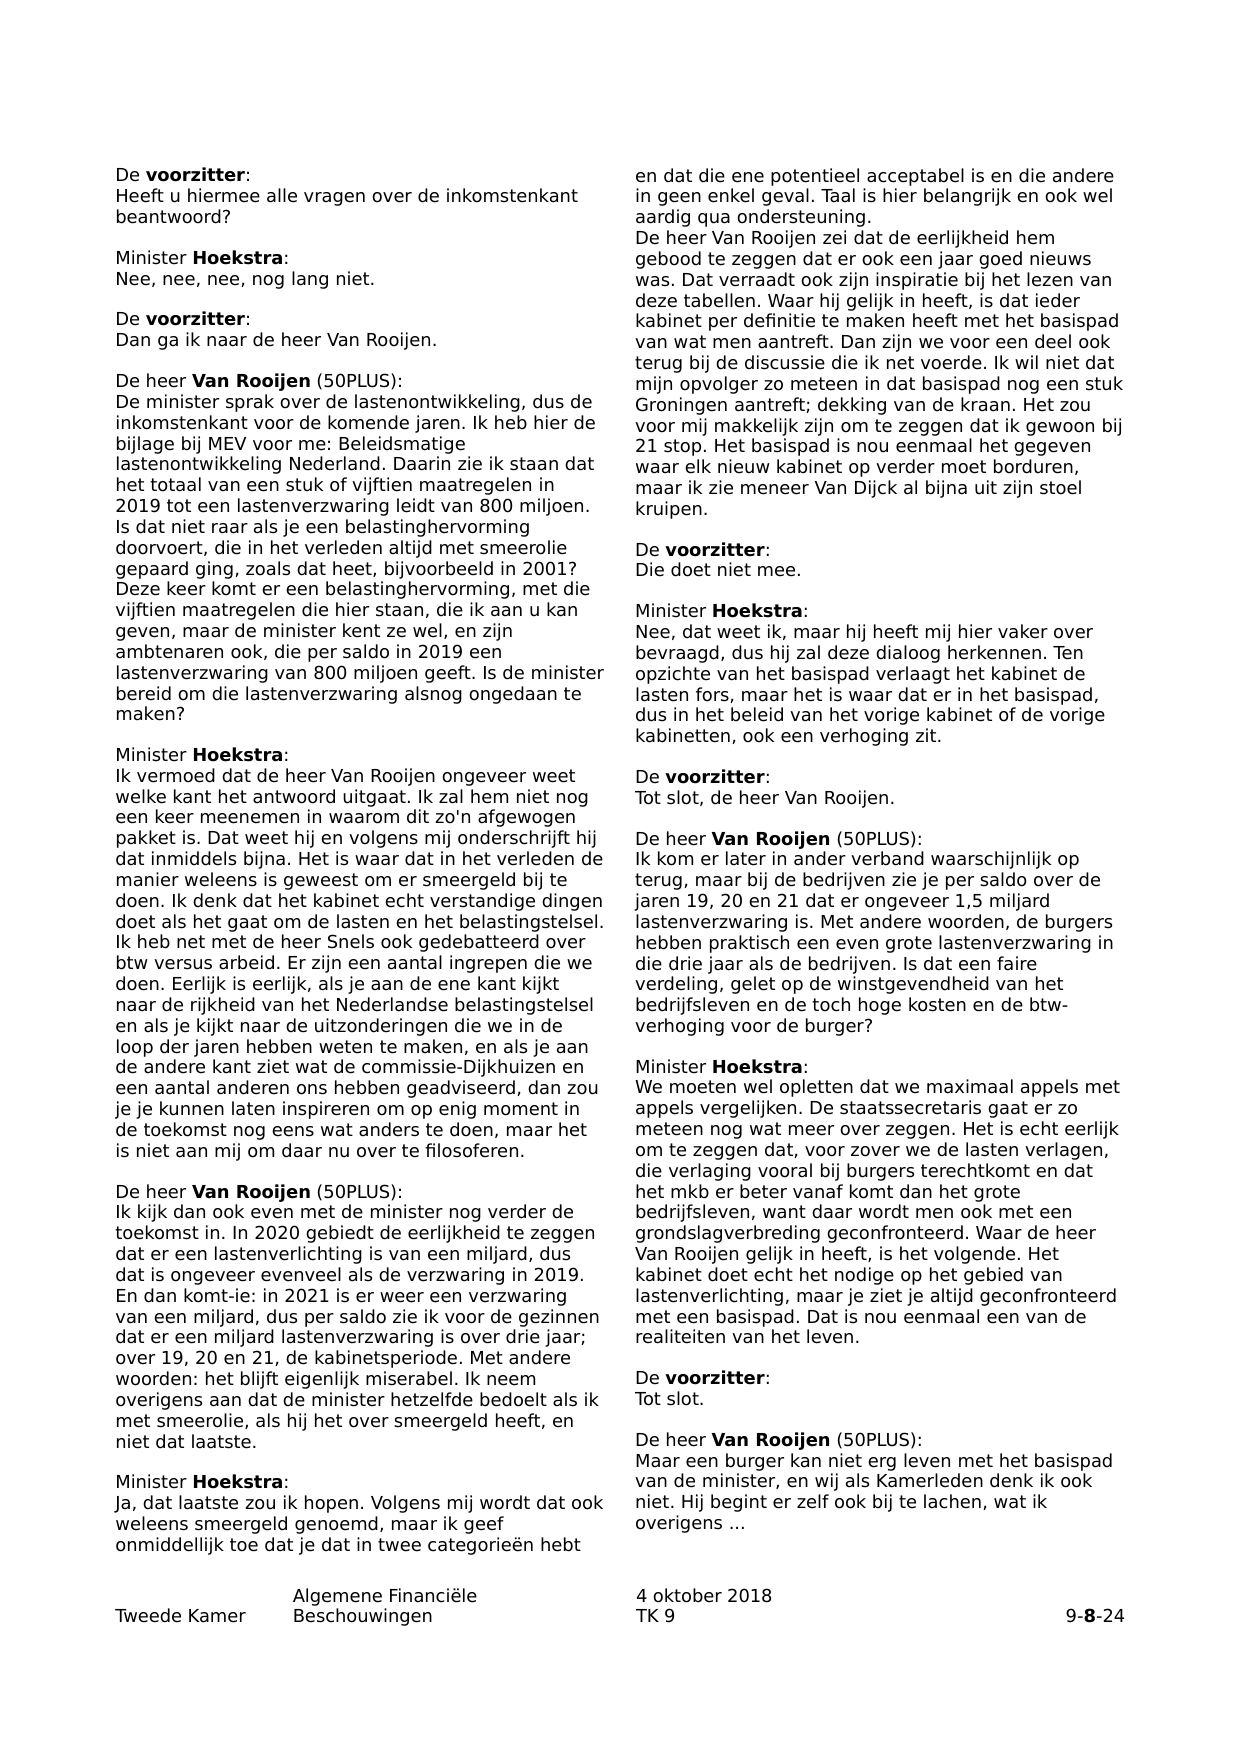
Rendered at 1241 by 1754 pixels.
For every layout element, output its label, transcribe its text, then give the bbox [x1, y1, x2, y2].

text De heer Van Rooijen (50PLUS): [115, 1181, 605, 1202]
text De heer Van Rooijen (50PLUS): [635, 828, 1125, 849]
text Nee, nee, nee, nog lang niet. [115, 268, 605, 289]
text Nee, dat weet ik, maar hij heeft mij hier vaker over bevraagd, dus hij zal deze dialoog herkennen. Ten opzichte van het basispad verlaagt het kabinet de lasten fors, maar het is waar dat er in het basispad, dus in het beleid van het vorige kabinet of de vorige kabinetten, ook een verhoging zit. [635, 622, 1125, 747]
text We moeten wel opletten dat we maximaal appels met appels vergelijken. De staatssecretaris gaat er zo meteen nog wat meer over zeggen. Het is echt eerlijk om te zeggen dat, voor zover we de lasten verlagen, die verlaging vooral bij burgers terechtkomt en dat het mkb er beter vanaf komt dan het grote bedrijfsleven, want daar wordt men ook met een grondslagverbreding geconfronteerd. Waar de heer Van Rooijen gelijk in heeft, is het volgende. Het kabinet doet echt het nodige op het gebied van lastenverlichting, maar je ziet je altijd geconfronteerd met een basispad. Dat is nou eenmaal een van de realiteiten van het leven. [635, 1077, 1125, 1348]
text De voorzitter: [115, 309, 605, 330]
text De heer Van Rooijen zei dat de eerlijkheid hem gebood te zeggen dat er ook een jaar goed nieuws was. Dat verraadt ook zijn inspiratie bij het lezen van deze tabellen. Waar hij gelijk in heeft, is dat ieder kabinet per definitie te maken heeft met het basispad van wat men aantreft. Dan zijn we voor een deel ook terug bij de discussie die ik net voerde. Ik wil niet dat mijn opvolger zo meteen in dat basispad nog een stuk Groningen aantreft; dekking van de kraan. Het zou voor mij makkelijk zijn om te zeggen dat ik gewoon bij 21 stop. Het basispad is nou eenmaal het gegeven waar elk nieuw kabinet op verder moet borduren, maar ik zie meneer Van Dijck al bijna uit zijn stoel kruipen. [635, 228, 1125, 519]
text Minister Hoekstra: [635, 601, 1125, 622]
text Dan ga ik naar de heer Van Rooijen. [115, 330, 605, 351]
text De voorzitter: [635, 767, 1125, 787]
text De voorzitter: [115, 165, 605, 186]
text en dat die ene potentieel acceptabel is en die andere in geen enkel geval. Taal is hier belangrijk en ook wel aardig qua ondersteuning. [635, 165, 1125, 228]
text Ik kijk dan ook even met de minister nog verder de toekomst in. In 2020 gebiedt de eerlijkheid te zeggen dat er een lastenverlichting is van een miljard, dus dat is ongeveer evenveel als de verzwaring in 2019. En dan komt-ie: in 2021 is er weer een verzwaring van een miljard, dus per saldo zie ik voor de gezinnen dat er een miljard lastenverzwaring is over drie jaar; over 19, 20 en 21, de kabinetsperiode. Met andere woorden: het blijft eigenlijk miserabel. Ik neem overigens aan dat de minister hetzelfde bedoelt als ik met smeerolie, als hij het over smeergeld heeft, en niet dat laatste. [115, 1202, 605, 1452]
text Minister Hoekstra: [115, 745, 605, 766]
text Ja, dat laatste zou ik hopen. Volgens mij wordt dat ook weleens smeergeld genoemd, maar ik geef onmiddellijk toe dat je dat in twee categorieën hebt [115, 1493, 605, 1555]
text Die doet niet mee. [635, 560, 1125, 581]
text Heeft u hiermee alle vragen over de inkomstenkant beantwoord? [115, 186, 605, 228]
text Minister Hoekstra: [635, 1057, 1125, 1077]
text Tot slot, de heer Van Rooijen. [635, 787, 1125, 808]
text Tot slot. [635, 1389, 1125, 1410]
text De voorzitter: [635, 539, 1125, 560]
text De voorzitter: [635, 1368, 1125, 1389]
text Minister Hoekstra: [115, 248, 605, 268]
text De heer Van Rooijen (50PLUS): [115, 371, 605, 392]
text Ik vermoed dat de heer Van Rooijen ongeveer weet welke kant het antwoord uitgaat. Ik zal hem niet nog een keer meenemen in waarom dit zo'n afgewogen pakket is. Dat weet hij en volgens mij onderschrijft hij dat inmiddels bijna. Het is waar dat in het verleden de manier weleens is geweest om er smeergeld bij te doen. Ik denk dat het kabinet echt verstandige dingen doet als het gaat om de lasten en het belastingstelsel. Ik heb net met de heer Snels ook gedebatteerd over btw versus arbeid. Er zijn een aantal ingrepen die we doen. Eerlijk is eerlijk, als je aan de ene kant kijkt naar de rijkheid van het Nederlandse belastingstelsel en als je kijkt naar de uitzonderingen die we in de loop der jaren hebben weten te maken, en als je aan de andere kant ziet wat de commissie-Dijkhuizen en een aantal anderen ons hebben geadviseerd, dan zou je je kunnen laten inspireren om op enig moment in de toekomst nog eens wat anders te doen, maar het is niet aan mij om daar nu over te filosoferen. [115, 766, 605, 1161]
text De minister sprak over de lastenontwikkeling, dus de inkomstenkant voor de komende jaren. Ik heb hier de bijlage bij MEV voor me: Beleidsmatige lastenontwikkeling Nederland. Daarin zie ik staan dat het totaal van een stuk of vijftien maatregelen in 2019 tot een lastenverzwaring leidt van 800 miljoen. Is dat niet raar als je een belastinghervorming doorvoert, die in het verleden altijd met smeerolie gepaard ging, zoals dat heet, bijvoorbeeld in 2001? Deze keer komt er een belastinghervorming, met die vijftien maatregelen die hier staan, die ik aan u kan geven, maar de minister kent ze wel, en zijn ambtenaren ook, die per saldo in 2019 een lastenverzwaring van 800 miljoen geeft. Is de minister bereid om die lastenverzwaring alsnog ongedaan te maken? [115, 392, 605, 725]
text Maar een burger kan niet erg leven met het basispad van de minister, en wij als Kamerleden denk ik ook niet. Hij begint er zelf ook bij te lachen, wat ik overigens ... [635, 1450, 1125, 1534]
text Ik kom er later in ander verband waarschijnlijk op terug, maar bij de bedrijven zie je per saldo over de jaren 19, 20 en 21 dat er ongeveer 1,5 miljard lastenverzwaring is. Met andere woorden, de burgers hebben praktisch een even grote lastenverzwaring in die drie jaar als de bedrijven. Is dat een faire verdeling, gelet op de winstgevendheid van het bedrijfsleven en de toch hoge kosten en de btw-verhoging voor de burger? [635, 849, 1125, 1037]
text Minister Hoekstra: [115, 1472, 605, 1493]
text De heer Van Rooijen (50PLUS): [635, 1430, 1125, 1450]
